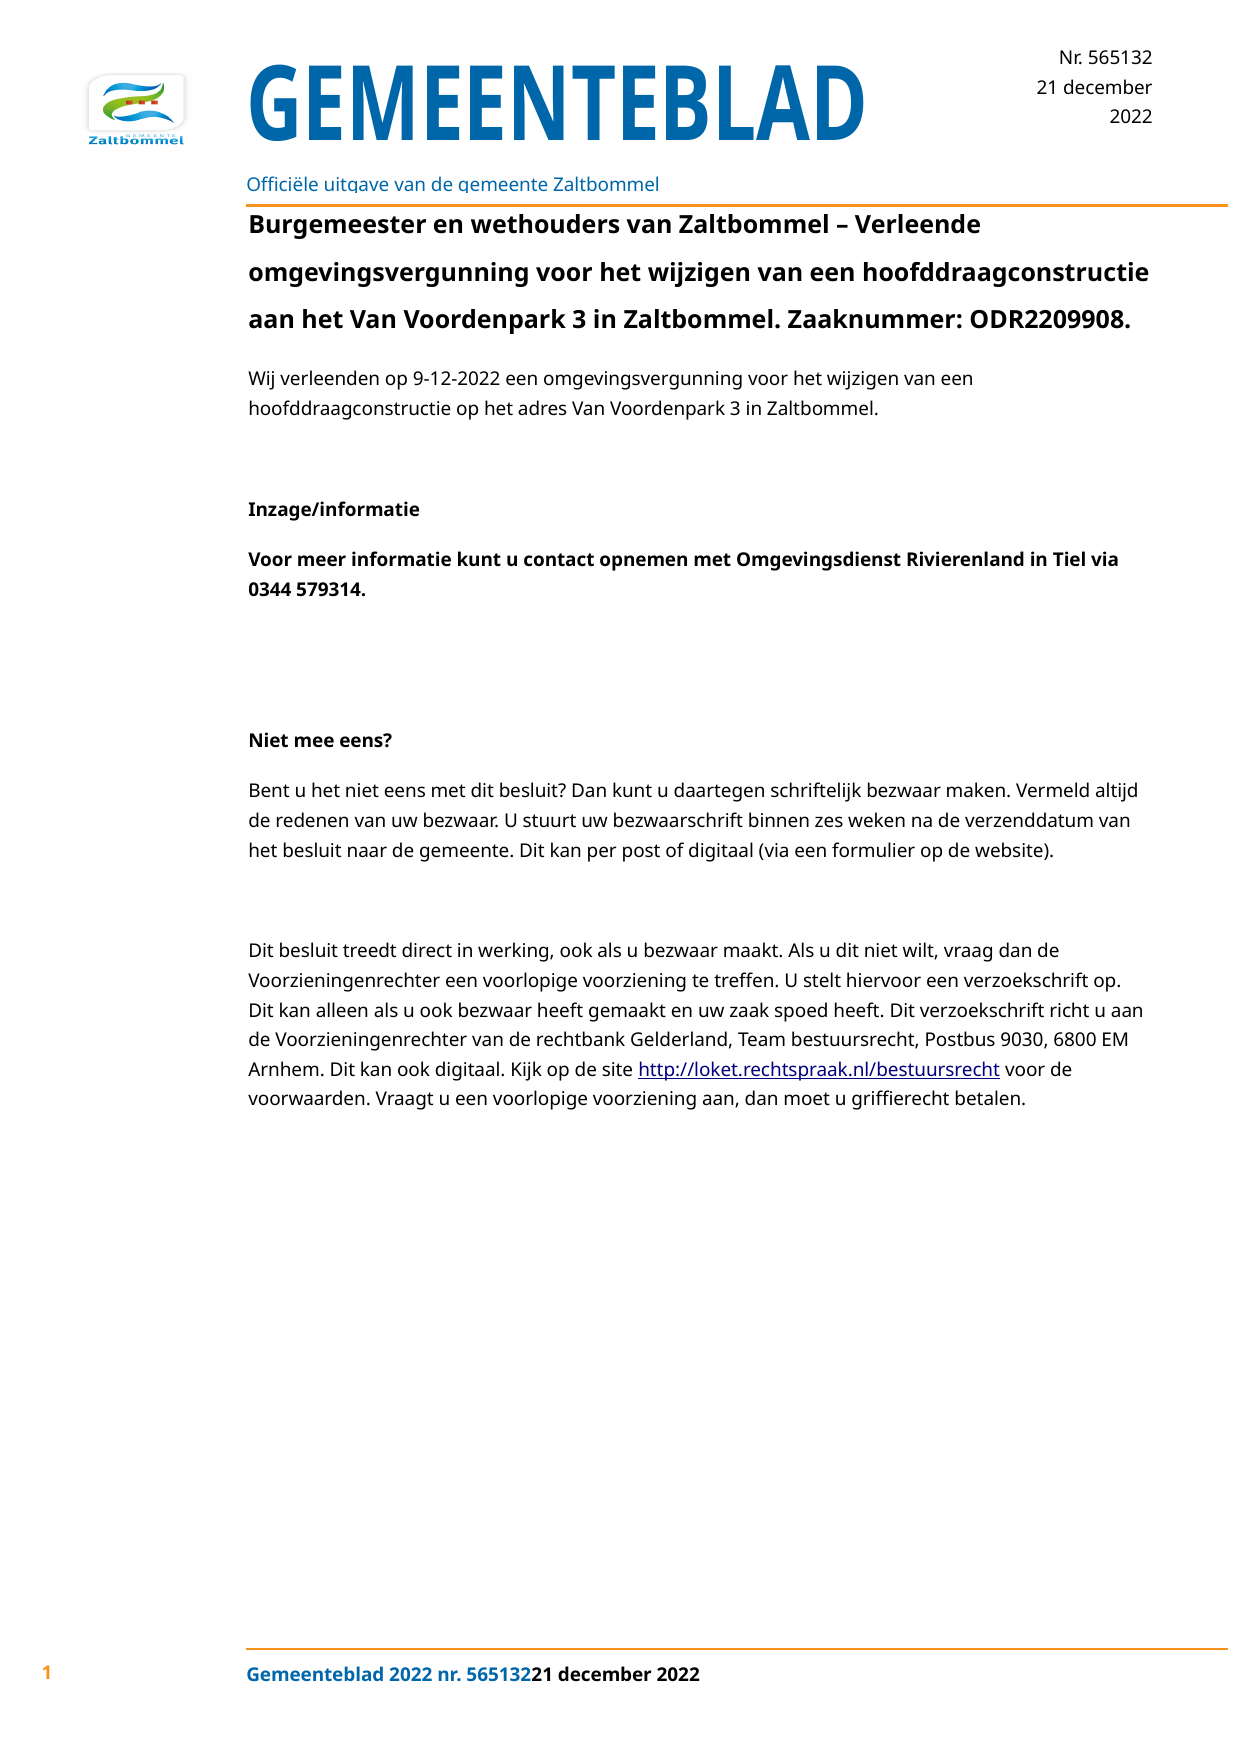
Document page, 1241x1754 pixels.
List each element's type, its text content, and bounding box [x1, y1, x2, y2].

text Bent u het niet eens met dit besluit? Dan kunt u daartegen schriftelijk bezwaar maken. Vermeld altijd de redenen van uw bezwaar. U stuurt uw bezwaarschrift binnen zes weken na de verzenddatum van het besluit naar de gemeente. Dit kan per post of digitaal (via een formulier op de website). [248, 778, 1152, 862]
text Inzage/informatie [248, 496, 1152, 522]
text Dit besluit treedt direct in werking, ook als u bezwaar maakt. Als u dit niet wilt, vraag dan de Voorzieningenrechter een voorlopige voorziening te treffen. U stelt hiervoor een verzoekschrift op. Dit kan alleen als u ook bezwaar heeft gemaakt en uw zaak spoed heeft. Dit verzoekschrift richt u aan de Voorzieningenrechter van de rechtbank Gelderland, Team bestuursrecht, Postbus 9030, 6800 EM Arnhem. Dit kan ook digitaal. Kijk op de site http://loket.rechtspraak.nl/bestuursrecht voor de voorwaarden. Vraagt u een voorlopige voorziening aan, dan moet u griffierecht betalen. [248, 938, 1152, 1111]
text Voor meer informatie kunt u contact opnemen met Omgevingsdienst Rivierenland in Tiel via 0344 579314. [248, 546, 1152, 602]
picture [41, 47, 231, 172]
text Burgemeester en wethouders van Zaltbommel – Verleende omgevingsvergunning voor het wijzigen van een hoofddraagconstructie aan het Van Voordenpark 3 in Zaltbommel. Zaaknummer: ODR2209908. [248, 207, 1152, 336]
text Wij verleenden op 9-12-2022 een omgevingsvergunning voor het wijzigen van een hoofddraagconstructie op het adres Van Voordenpark 3 in Zaltbommel. [248, 366, 1152, 421]
text Niet mee eens? [248, 727, 1152, 753]
